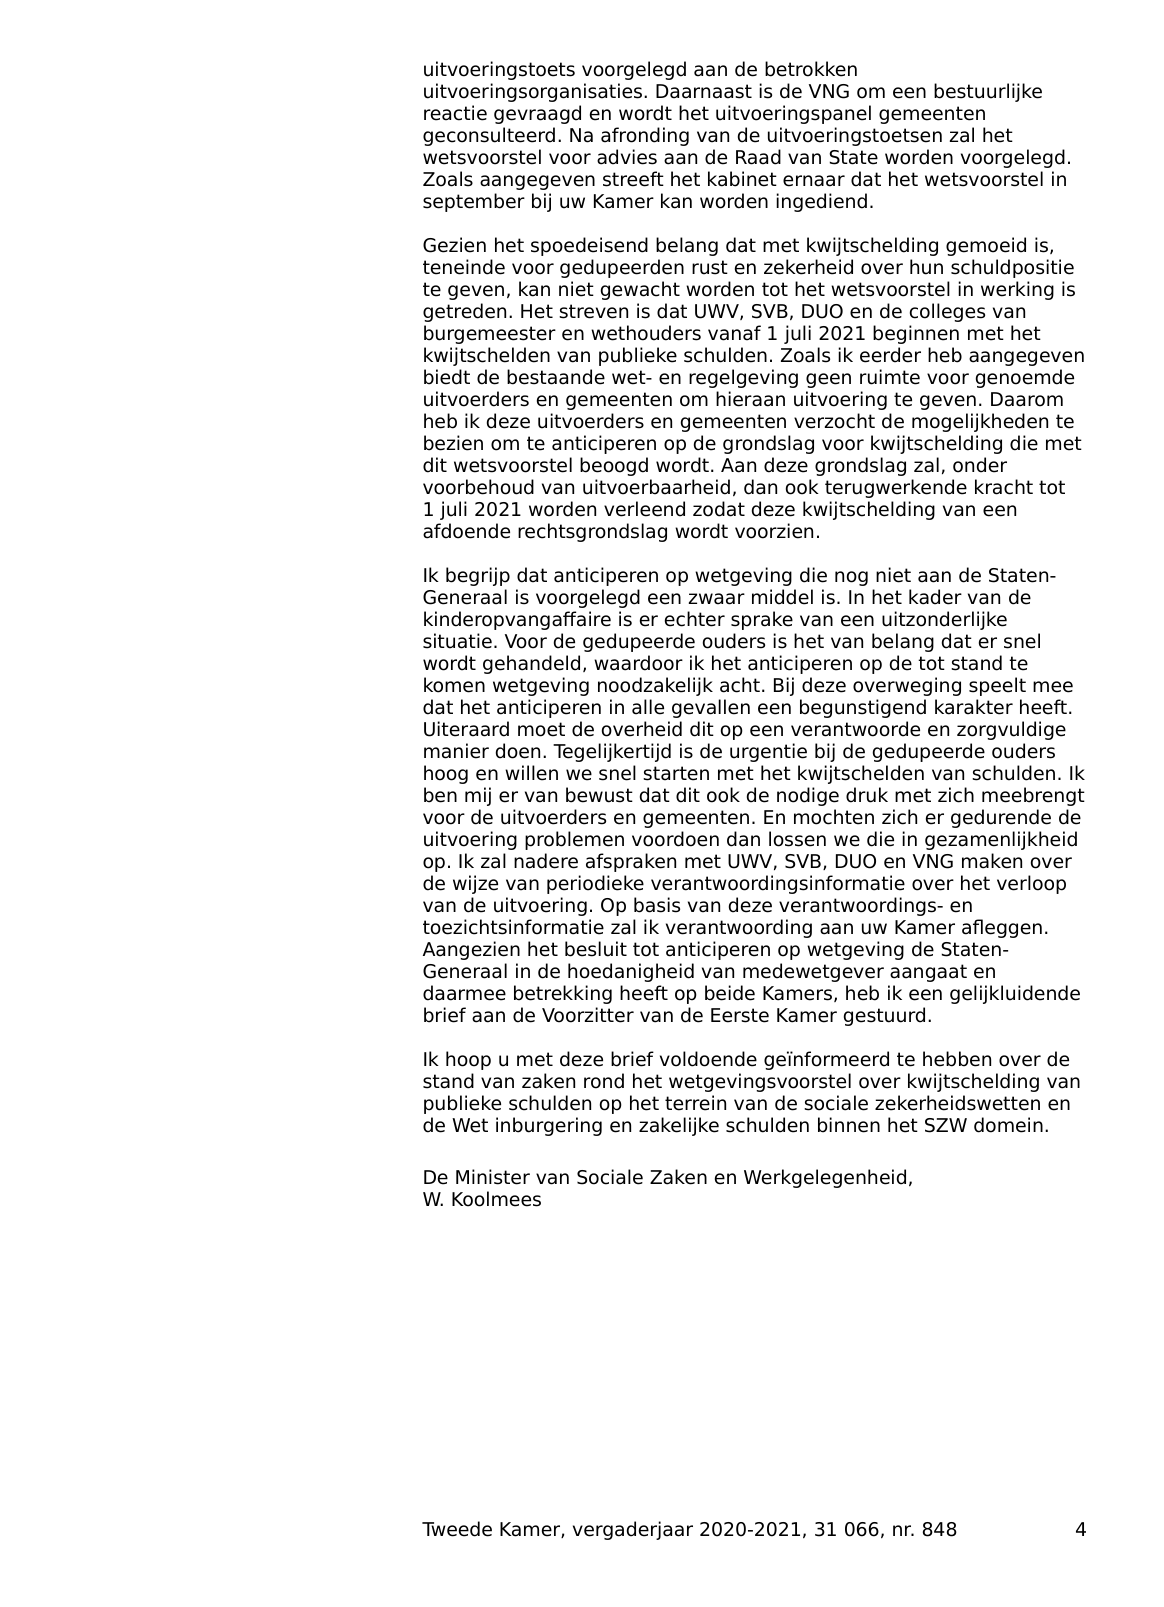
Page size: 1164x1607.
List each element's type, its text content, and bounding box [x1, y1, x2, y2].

text uitvoeringstoets voorgelegd aan de betrokken uitvoeringsorganisaties. Daarnaast is de VNG om een bestuurlijke reactie gevraagd en wordt het uitvoeringspanel gemeenten geconsulteerd. Na afronding van de uitvoeringstoetsen zal het wetsvoorstel voor advies aan de Raad van State worden voorgelegd. Zoals aangegeven streeft het kabinet ernaar dat het wetsvoorstel in september bij uw Kamer kan worden ingediend. [422, 59, 1087, 213]
text Gezien het spoedeisend belang dat met kwijtschelding gemoeid is, teneinde voor gedupeerden rust en zekerheid over hun schuldpositie te geven, kan niet gewacht worden tot het wetsvoorstel in werking is getreden. Het streven is dat UWV, SVB, DUO en de colleges van burgemeester en wethouders vanaf 1 juli 2021 beginnen met het kwijtschelden van publieke schulden. Zoals ik eerder heb aangegeven biedt de bestaande wet- en regelgeving geen ruimte voor genoemde uitvoerders en gemeenten om hieraan uitvoering te geven. Daarom heb ik deze uitvoerders en gemeenten verzocht de mogelijkheden te bezien om te anticiperen op de grondslag voor kwijtschelding die met dit wetsvoorstel beoogd wordt. Aan deze grondslag zal, onder voorbehoud van uitvoerbaarheid, dan ook terugwerkende kracht tot 1 juli 2021 worden verleend zodat deze kwijtschelding van een afdoende rechtsgrondslag wordt voorzien. [422, 235, 1087, 543]
text Ik hoop u met deze brief voldoende geïnformeerd te hebben over de stand van zaken rond het wetgevingsvoorstel over kwijtschelding van publieke schulden op het terrein van de sociale zekerheidswetten en de Wet inburgering en zakelijke schulden binnen het SZW domein. [422, 1049, 1087, 1137]
text De Minister van Sociale Zaken en Werkgelegenheid, W. Koolmees [422, 1167, 1087, 1211]
text Uiteraard moet de overheid dit op een verantwoorde en zorgvuldige manier doen. Tegelijkertijd is de urgentie bij de gedupeerde ouders hoog en willen we snel starten met het kwijtschelden van schulden. Ik ben mij er van bewust dat dit ook de nodige druk met zich meebrengt voor de uitvoerders en gemeenten. En mochten zich er gedurende de uitvoering problemen voordoen dan lossen we die in gezamenlijkheid op. Ik zal nadere afspraken met UWV, SVB, DUO en VNG maken over de wijze van periodieke verantwoordingsinformatie over het verloop van de uitvoering. Op basis van deze verantwoordings- en toezichtsinformatie zal ik verantwoording aan uw Kamer afleggen. Aangezien het besluit tot anticiperen op wetgeving de Staten-Generaal in de hoedanigheid van medewetgever aangaat en daarmee betrekking heeft op beide Kamers, heb ik een gelijkluidende brief aan de Voorzitter van de Eerste Kamer gestuurd. [422, 719, 1087, 1027]
text Ik begrijp dat anticiperen op wetgeving die nog niet aan de Staten-Generaal is voorgelegd een zwaar middel is. In het kader van de kinderopvangaffaire is er echter sprake van een uitzonderlijke situatie. Voor de gedupeerde ouders is het van belang dat er snel wordt gehandeld, waardoor ik het anticiperen op de tot stand te komen wetgeving noodzakelijk acht. Bij deze overweging speelt mee dat het anticiperen in alle gevallen een begunstigend karakter heeft. [422, 565, 1087, 719]
